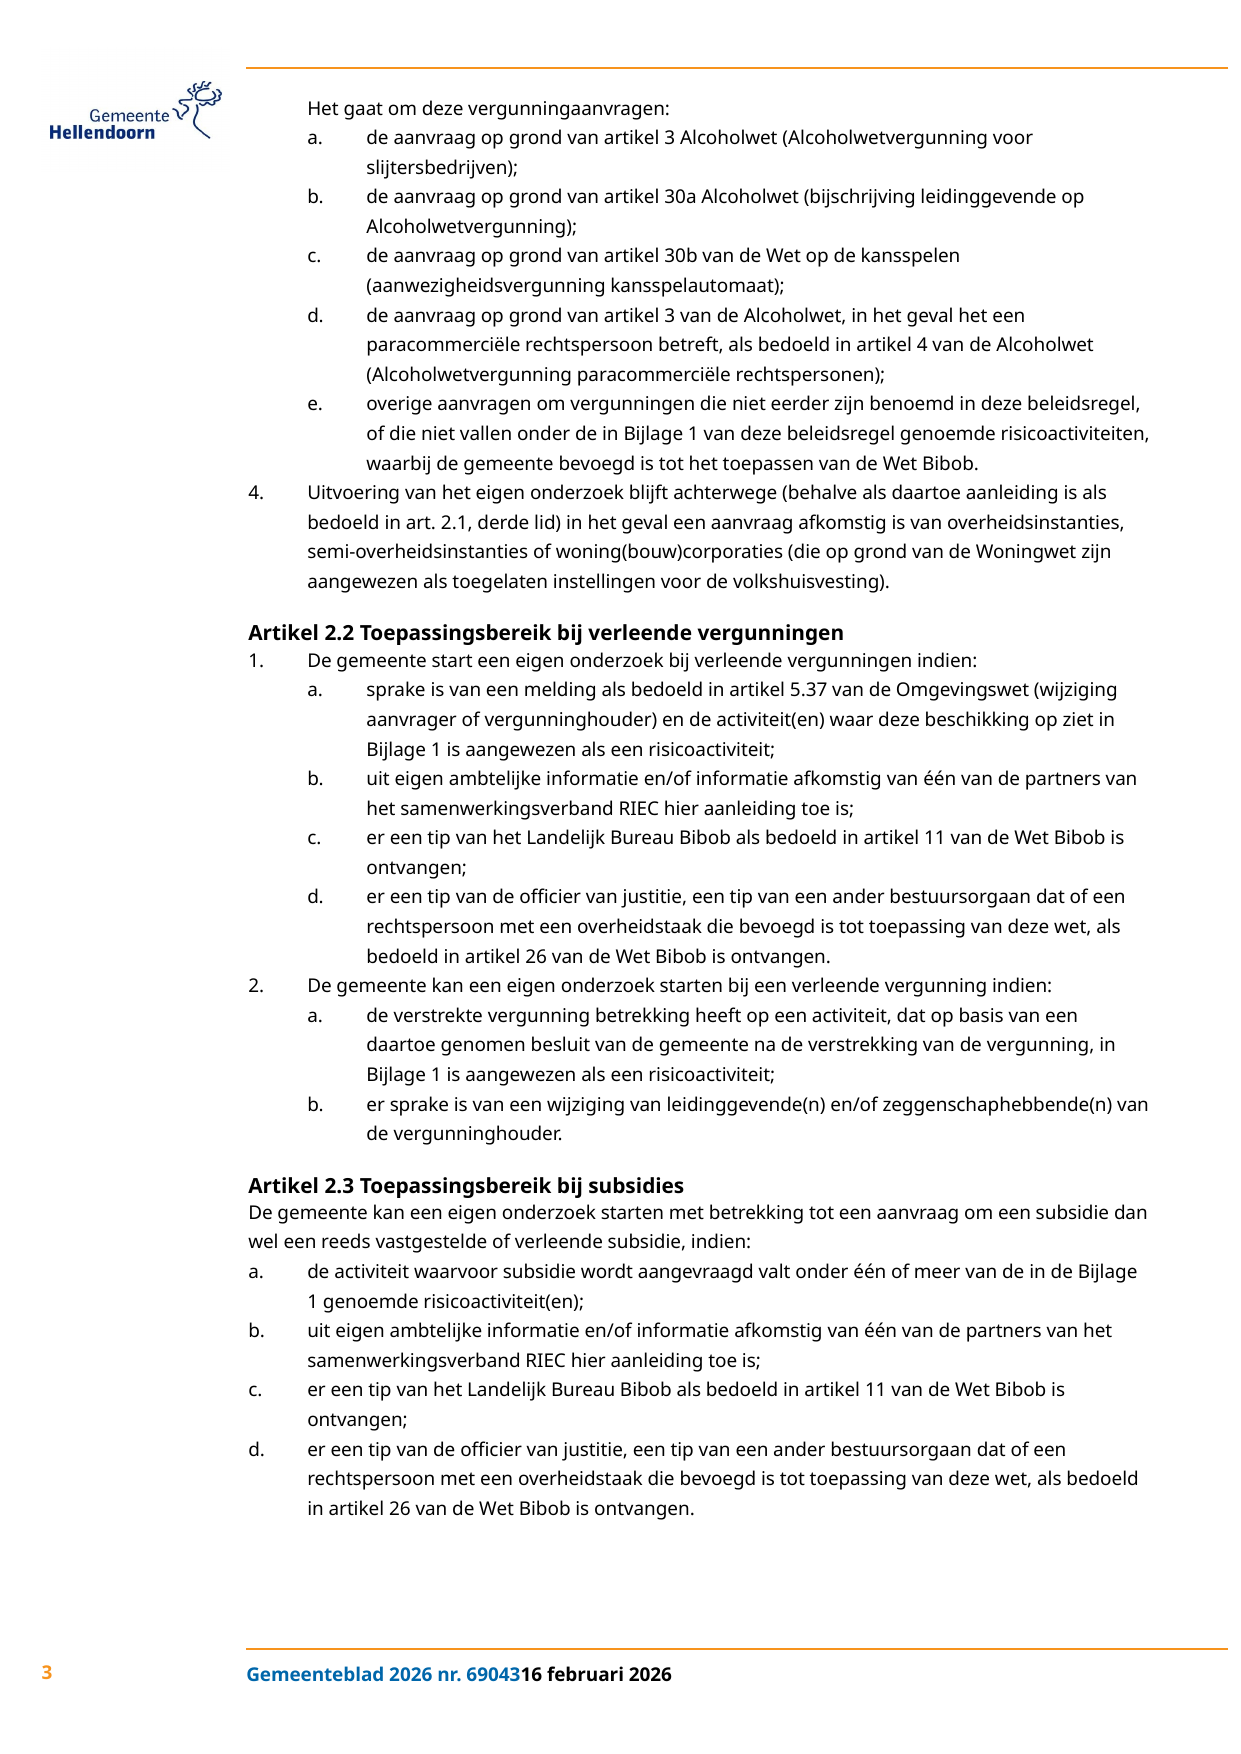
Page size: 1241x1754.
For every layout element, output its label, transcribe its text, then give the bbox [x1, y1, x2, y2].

list er sprake is van een wijziging van leidinggevende(n) en/of zeggenschaphebbende(n) van de vergunninghouder. [307, 1091, 1152, 1146]
list de verstrekte vergunning betrekking heeft op een activiteit, dat op basis van een daartoe genomen besluit van de gemeente na de verstrekking van de vergunning, in Bijlage 1 is aangewezen als een risicoactiviteit; [307, 1002, 1152, 1087]
list overige aanvragen om vergunningen die niet eerder zijn benoemd in deze beleidsregel, of die niet vallen onder de in Bijlage 1 van deze beleidsregel genoemde risicoactiviteiten, waarbij de gemeente bevoegd is tot het toepassen van de Wet Bibob. [307, 391, 1152, 476]
text Artikel 2.2 Toepassingsbereik bij verleende vergunningen [248, 618, 1152, 647]
list Uitvoering van het eigen onderzoek blijft achterwege (behalve als daartoe aanleiding is als bedoeld in art. 2.1, derde lid) in het geval een aanvraag afkomstig is van overheidsinstanties, semi-overheidsinstanties of woning(bouw)corporaties (die op grond van de Woningwet zijn aangewezen als toegelaten instellingen voor de volkshuisvesting). [248, 479, 1152, 594]
list uit eigen ambtelijke informatie en/of informatie afkomstig van één van de partners van het samenwerkingsverband RIEC hier aanleiding toe is; [307, 765, 1152, 821]
list de aanvraag op grond van artikel 3 van de Alcoholwet, in het geval het een paracommerciële rechtspersoon betreft, als bedoeld in artikel 4 van de Alcoholwet (Alcoholwetvergunning paracommerciële rechtspersonen); [307, 302, 1152, 387]
list sprake is van een melding als bedoeld in artikel 5.37 van de Omgevingswet (wijziging aanvrager of vergunninghouder) en de activiteit(en) waar deze beschikking op ziet in Bijlage 1 is aangewezen als een risicoactiviteit; [307, 677, 1152, 761]
list De gemeente start een eigen onderzoek bij verleende vergunningen indien: [248, 647, 1152, 673]
list de aanvraag op grond van artikel 30a Alcoholwet (bijschrijving leidinggevende op Alcoholwetvergunning); [307, 183, 1152, 239]
text Artikel 2.3 Toepassingsbereik bij subsidies [248, 1171, 1152, 1199]
list er een tip van het Landelijk Bureau Bibob als bedoeld in artikel 11 van de Wet Bibob is ontvangen; [248, 1377, 1152, 1432]
list uit eigen ambtelijke informatie en/of informatie afkomstig van één van de partners van het samenwerkingsverband RIEC hier aanleiding toe is; [248, 1317, 1152, 1373]
text De gemeente kan een eigen onderzoek starten met betrekking tot een aanvraag om een subsidie dan wel een reeds vastgestelde of verleende subsidie, indien: [248, 1199, 1152, 1254]
list de activiteit waarvoor subsidie wordt aangevraagd valt onder één of meer van de in de Bijlage 1 genoemde risicoactiviteit(en); [248, 1258, 1152, 1314]
list de aanvraag op grond van artikel 30b van de Wet op de kansspelen (aanwezigheidsvergunning kansspelautomaat); [307, 243, 1152, 298]
list er een tip van de officier van justitie, een tip van een ander bestuursorgaan dat of een rechtspersoon met een overheidstaak die bevoegd is tot toepassing van deze wet, als bedoeld in artikel 26 van de Wet Bibob is ontvangen. [307, 884, 1152, 968]
list de aanvraag op grond van artikel 3 Alcoholwet (Alcoholwetvergunning voor slijtersbedrijven); [307, 124, 1152, 180]
list er een tip van het Landelijk Bureau Bibob als bedoeld in artikel 11 van de Wet Bibob is ontvangen; [307, 824, 1152, 880]
list er een tip van de officier van justitie, een tip van een ander bestuursorgaan dat of een rechtspersoon met een overheidstaak die bevoegd is tot toepassing van deze wet, als bedoeld in artikel 26 van de Wet Bibob is ontvangen. [248, 1436, 1152, 1521]
picture [41, 47, 231, 172]
list Het gaat om deze vergunningaanvragen: [248, 95, 1152, 121]
list De gemeente kan een eigen onderzoek starten bij een verleende vergunning indien: [248, 972, 1152, 998]
